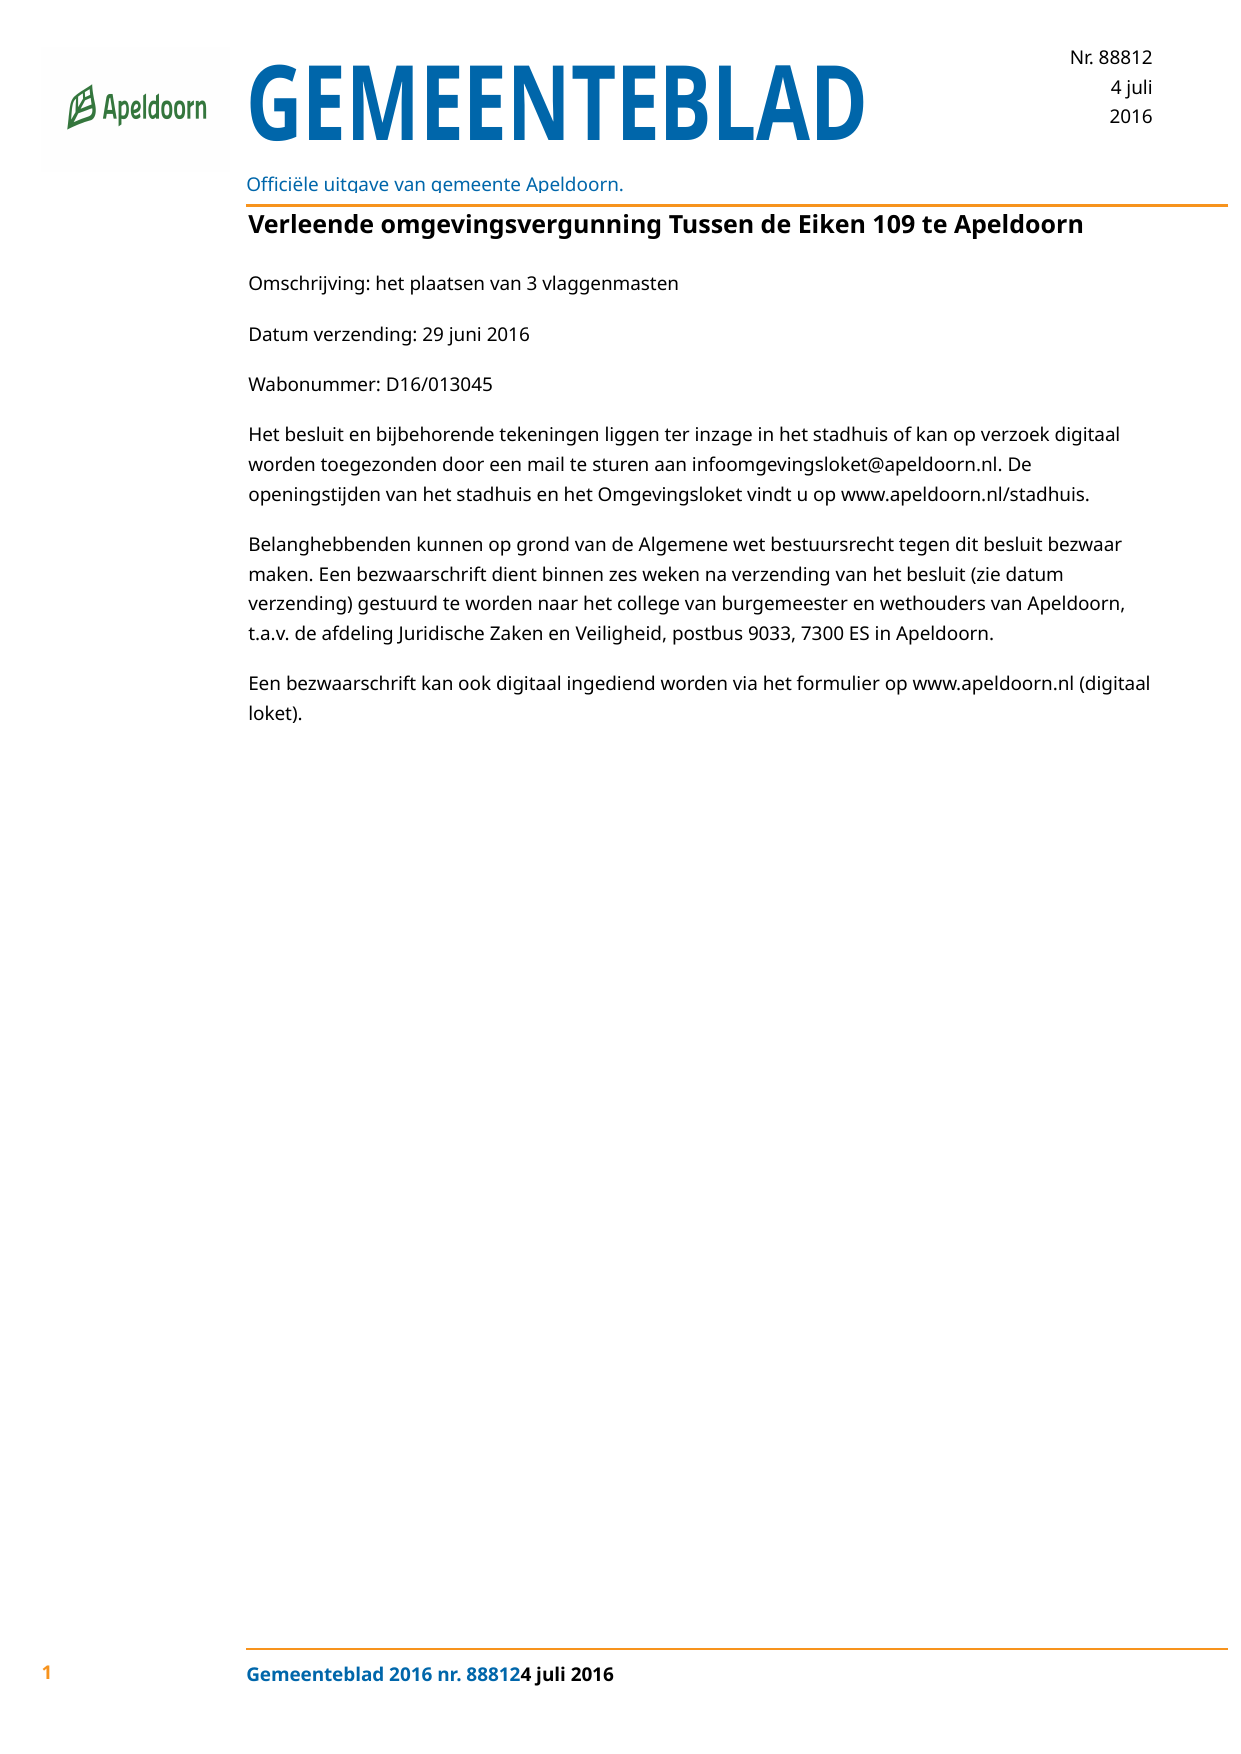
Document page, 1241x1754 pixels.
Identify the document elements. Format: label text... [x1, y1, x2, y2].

text Omschrijving: het plaatsen van 3 vlaggenmasten [248, 270, 1152, 296]
text Het besluit en bijbehorende tekeningen liggen ter inzage in het stadhuis of kan op verzoek digitaal worden toegezonden door een mail te sturen aan infoomgevingsloket@apeldoorn.nl. De openingstijden van het stadhuis en het Omgevingsloket vindt u op www.apeldoorn.nl/stadhuis. [248, 422, 1152, 506]
text Datum verzending: 29 juni 2016 [248, 321, 1152, 346]
picture [41, 47, 231, 172]
text Wabonummer: D16/013045 [248, 371, 1152, 397]
text Een bezwaarschrift kan ook digitaal ingediend worden via het formulier op www.apeldoorn.nl (digitaal loket). [248, 670, 1152, 726]
text Verleende omgevingsvergunning Tussen de Eiken 109 te Apeldoorn [248, 207, 1152, 241]
text Belanghebbenden kunnen op grond van de Algemene wet bestuursrecht tegen dit besluit bezwaar maken. Een bezwaarschrift dient binnen zes weken na verzending van het besluit (zie datum verzending) gestuurd te worden naar het college van burgemeester en wethouders van Apeldoorn, t.a.v. de afdeling Juridische Zaken en Veiligheid, postbus 9033, 7300 ES in Apeldoorn. [248, 531, 1152, 646]
